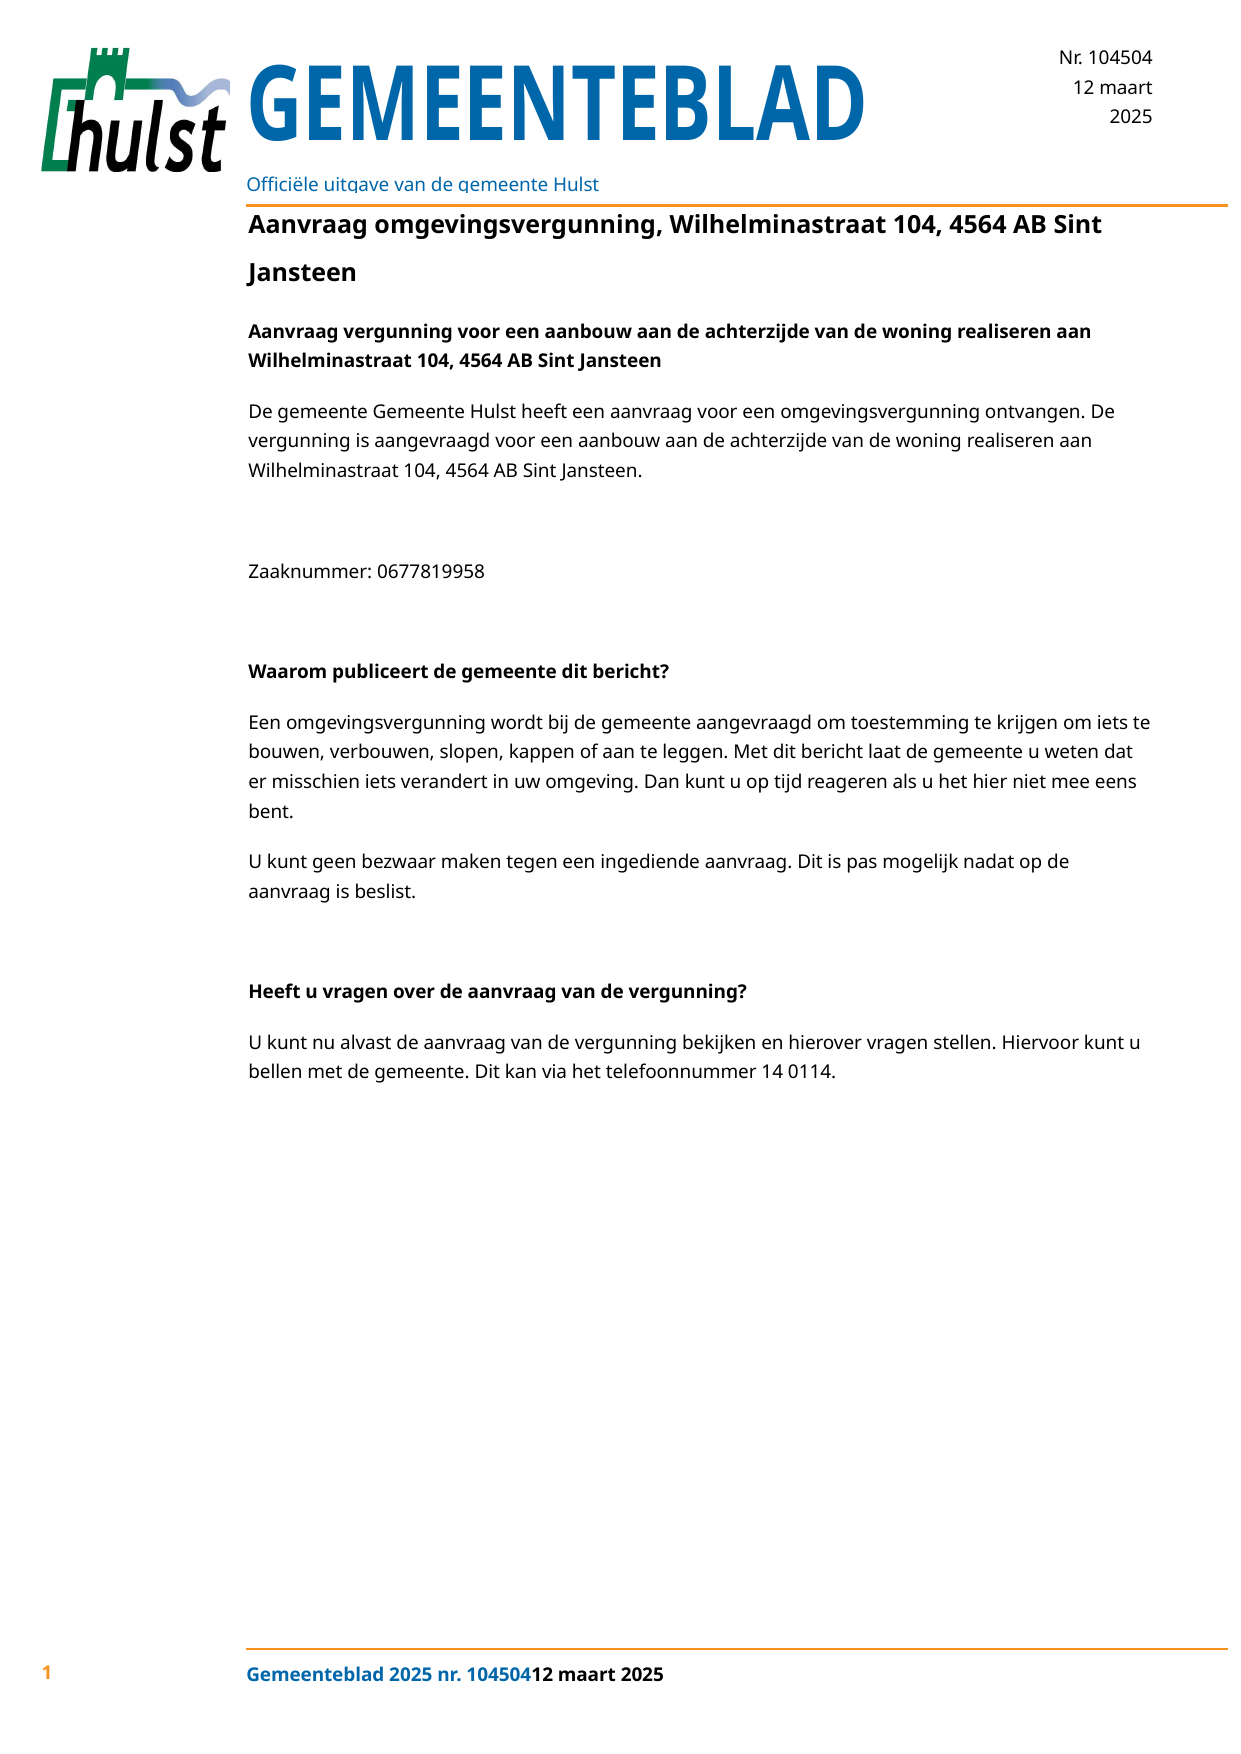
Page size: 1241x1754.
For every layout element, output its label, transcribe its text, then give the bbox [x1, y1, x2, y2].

text U kunt nu alvast de aanvraag van de vergunning bekijken en hierover vragen stellen. Hiervoor kunt u bellen met de gemeente. Dit kan via het telefoonnummer 14 0114. [248, 1029, 1152, 1084]
text Aanvraag omgevingsvergunning, Wilhelminastraat 104, 4564 AB Sint Jansteen [248, 207, 1152, 288]
text Heeft u vragen over de aanvraag van de vergunning? [248, 979, 1152, 1004]
text Aanvraag vergunning voor een aanbouw aan de achterzijde van de woning realiseren aan Wilhelminastraat 104, 4564 AB Sint Jansteen [248, 318, 1152, 373]
text Een omgevingsvergunning wordt bij de gemeente aangevraagd om toestemming te krijgen om iets te bouwen, verbouwen, slopen, kappen of aan te leggen. Met dit bericht laat de gemeente u weten dat er misschien iets verandert in uw omgeving. Dan kunt u op tijd reageren als u het hier niet mee eens bent. [248, 709, 1152, 824]
text De gemeente Gemeente Hulst heeft een aanvraag voor een omgevingsvergunning ontvangen. De vergunning is aangevraagd voor een aanbouw aan de achterzijde van de woning realiseren aan Wilhelminastraat 104, 4564 AB Sint Jansteen. [248, 398, 1152, 483]
text U kunt geen bezwaar maken tegen een ingediende aanvraag. Dit is pas mogelijk nadat op de aanvraag is beslist. [248, 848, 1152, 904]
text Zaaknummer: 0677819958 [248, 558, 1152, 584]
picture [41, 47, 231, 172]
text Waarom publiceert de gemeente dit bericht? [248, 659, 1152, 684]
